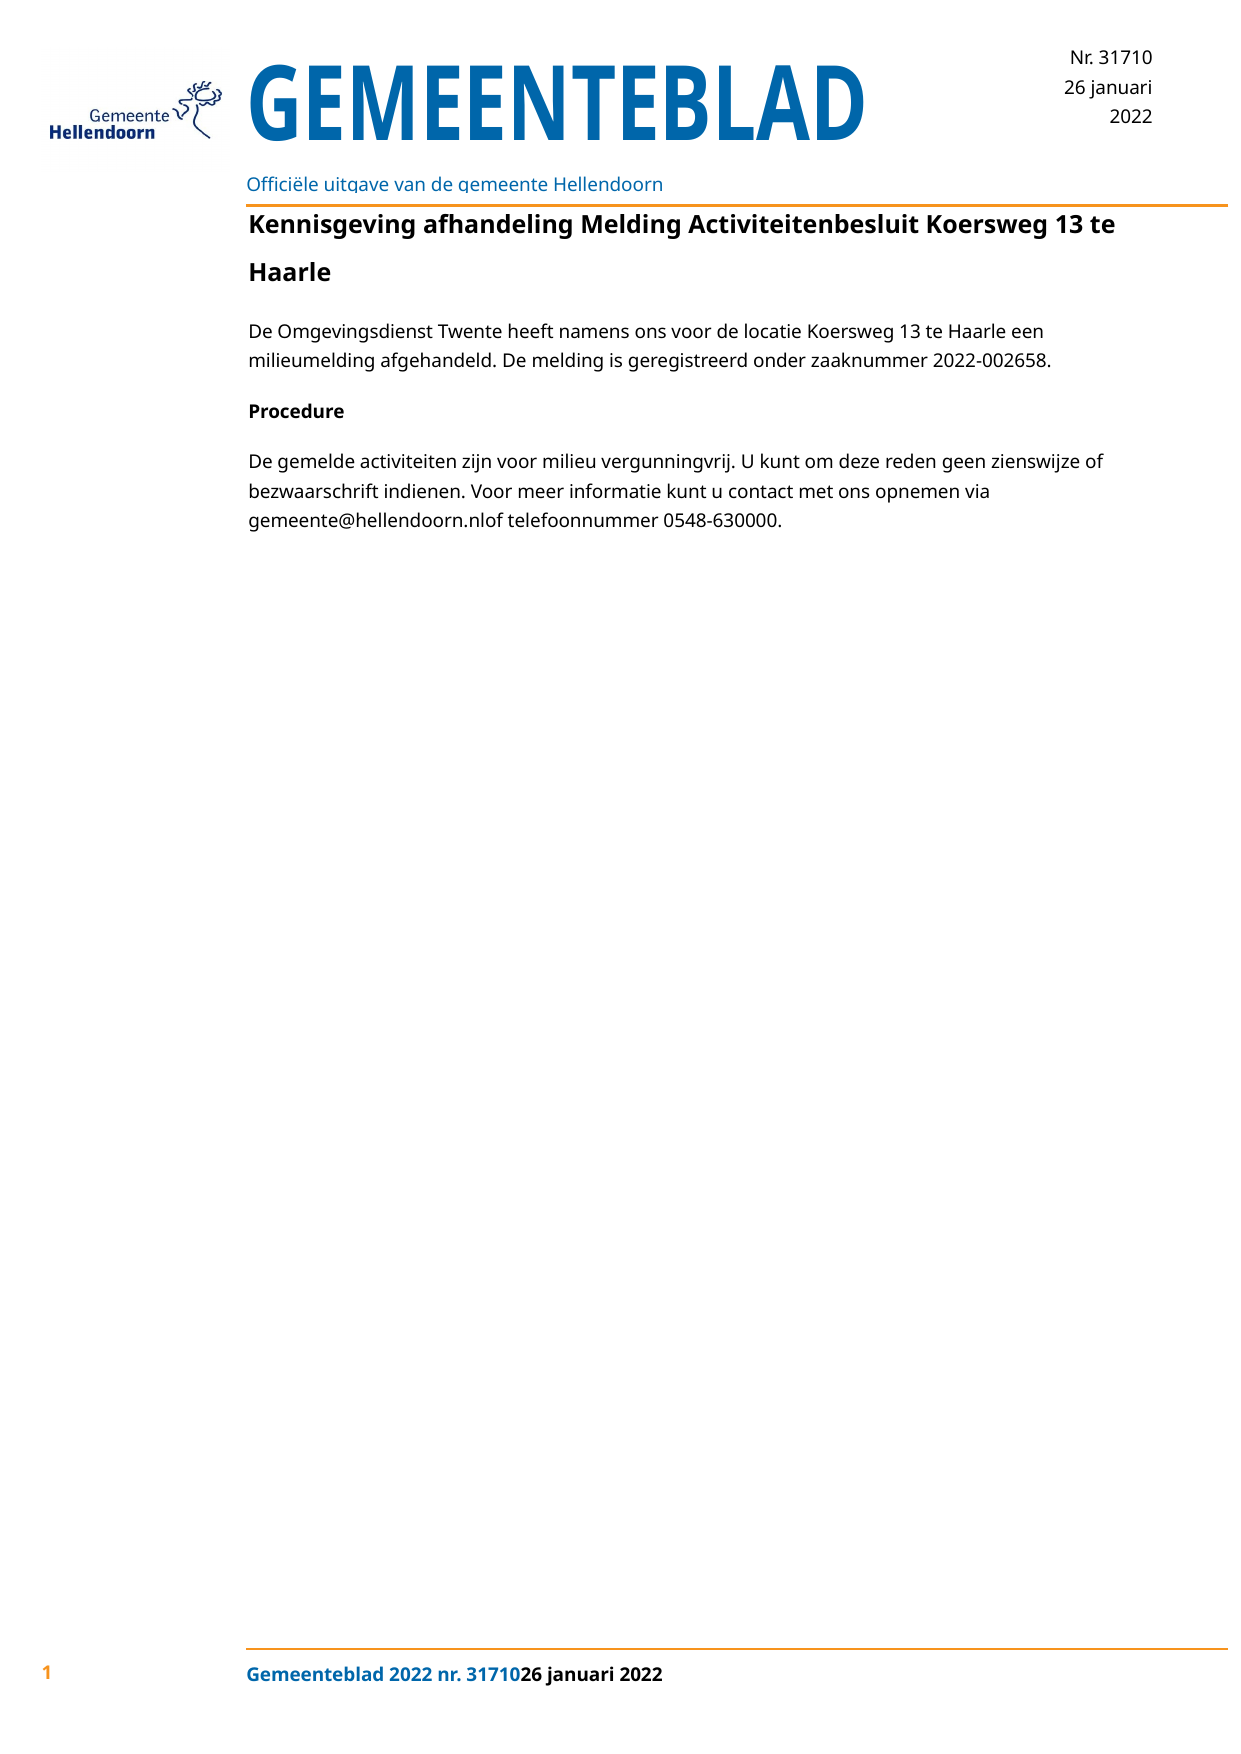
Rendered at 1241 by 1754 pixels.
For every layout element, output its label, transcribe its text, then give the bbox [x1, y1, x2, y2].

text De gemelde activiteiten zijn voor milieu vergunningvrij. U kunt om deze reden geen zienswijze of bezwaarschrift indienen. Voor meer informatie kunt u contact met ons opnemen via gemeente@hellendoorn.nlof telefoonnummer 0548-630000. [248, 448, 1152, 533]
text Kennisgeving afhandeling Melding Activiteitenbesluit Koersweg 13 te Haarle [248, 207, 1152, 288]
picture [41, 47, 231, 172]
text Procedure [248, 398, 1152, 424]
text De Omgevingsdienst Twente heeft namens ons voor de locatie Koersweg 13 te Haarle een milieumelding afgehandeld. De melding is geregistreerd onder zaaknummer 2022-002658. [248, 318, 1152, 373]
